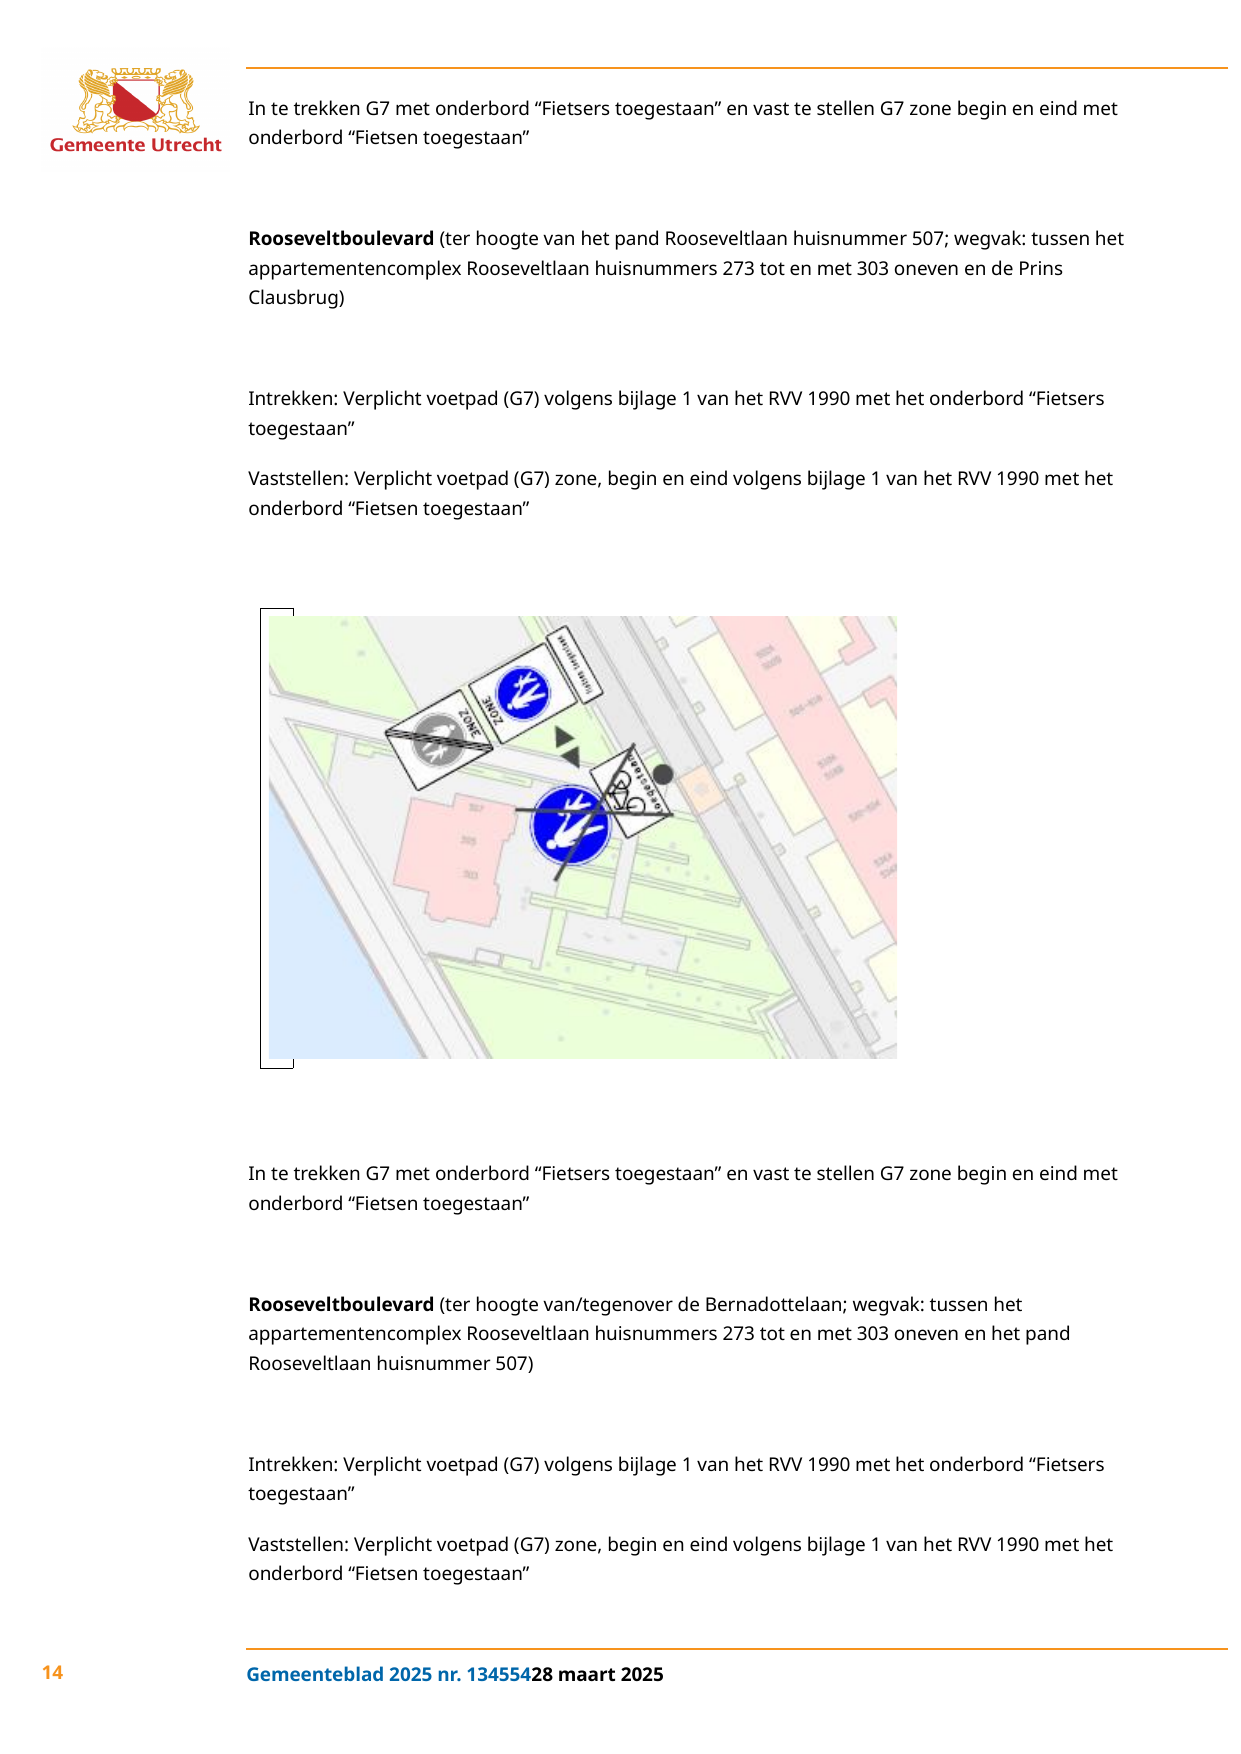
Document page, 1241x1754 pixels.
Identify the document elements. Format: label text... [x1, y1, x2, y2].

text Intrekken: Verplicht voetpad (G7) volgens bijlage 1 van het RVV 1990 met het onderbord “Fietsers toegestaan” [248, 1451, 1152, 1506]
text Rooseveltboulevard (ter hoogte van het pand Rooseveltlaan huisnummer 507; wegvak: tussen het appartementencomplex Rooseveltlaan huisnummers 273 tot en met 303 oneven en de Prins Clausbrug) [248, 225, 1152, 310]
text Vaststellen: Verplicht voetpad (G7) zone, begin en eind volgens bijlage 1 van het RVV 1990 met het onderbord “Fietsen toegestaan” [248, 1531, 1152, 1586]
picture [41, 47, 231, 172]
text Intrekken: Verplicht voetpad (G7) volgens bijlage 1 van het RVV 1990 met het onderbord “Fietsers toegestaan” [248, 385, 1152, 441]
text In te trekken G7 met onderbord “Fietsers toegestaan” en vast te stellen G7 zone begin en eind met onderbord “Fietsen toegestaan” [248, 1160, 1152, 1216]
text In te trekken G7 met onderbord “Fietsers toegestaan” en vast te stellen G7 zone begin en eind met onderbord “Fietsen toegestaan” [248, 95, 1152, 150]
picture [268, 616, 898, 1059]
text Vaststellen: Verplicht voetpad (G7) zone, begin en eind volgens bijlage 1 van het RVV 1990 met het onderbord “Fietsen toegestaan” [248, 465, 1152, 521]
text Rooseveltboulevard (ter hoogte van/tegenover de Bernadottelaan; wegvak: tussen het appartementencomplex Rooseveltlaan huisnummers 273 tot en met 303 oneven en het pand Rooseveltlaan huisnummer 507) [248, 1291, 1152, 1376]
